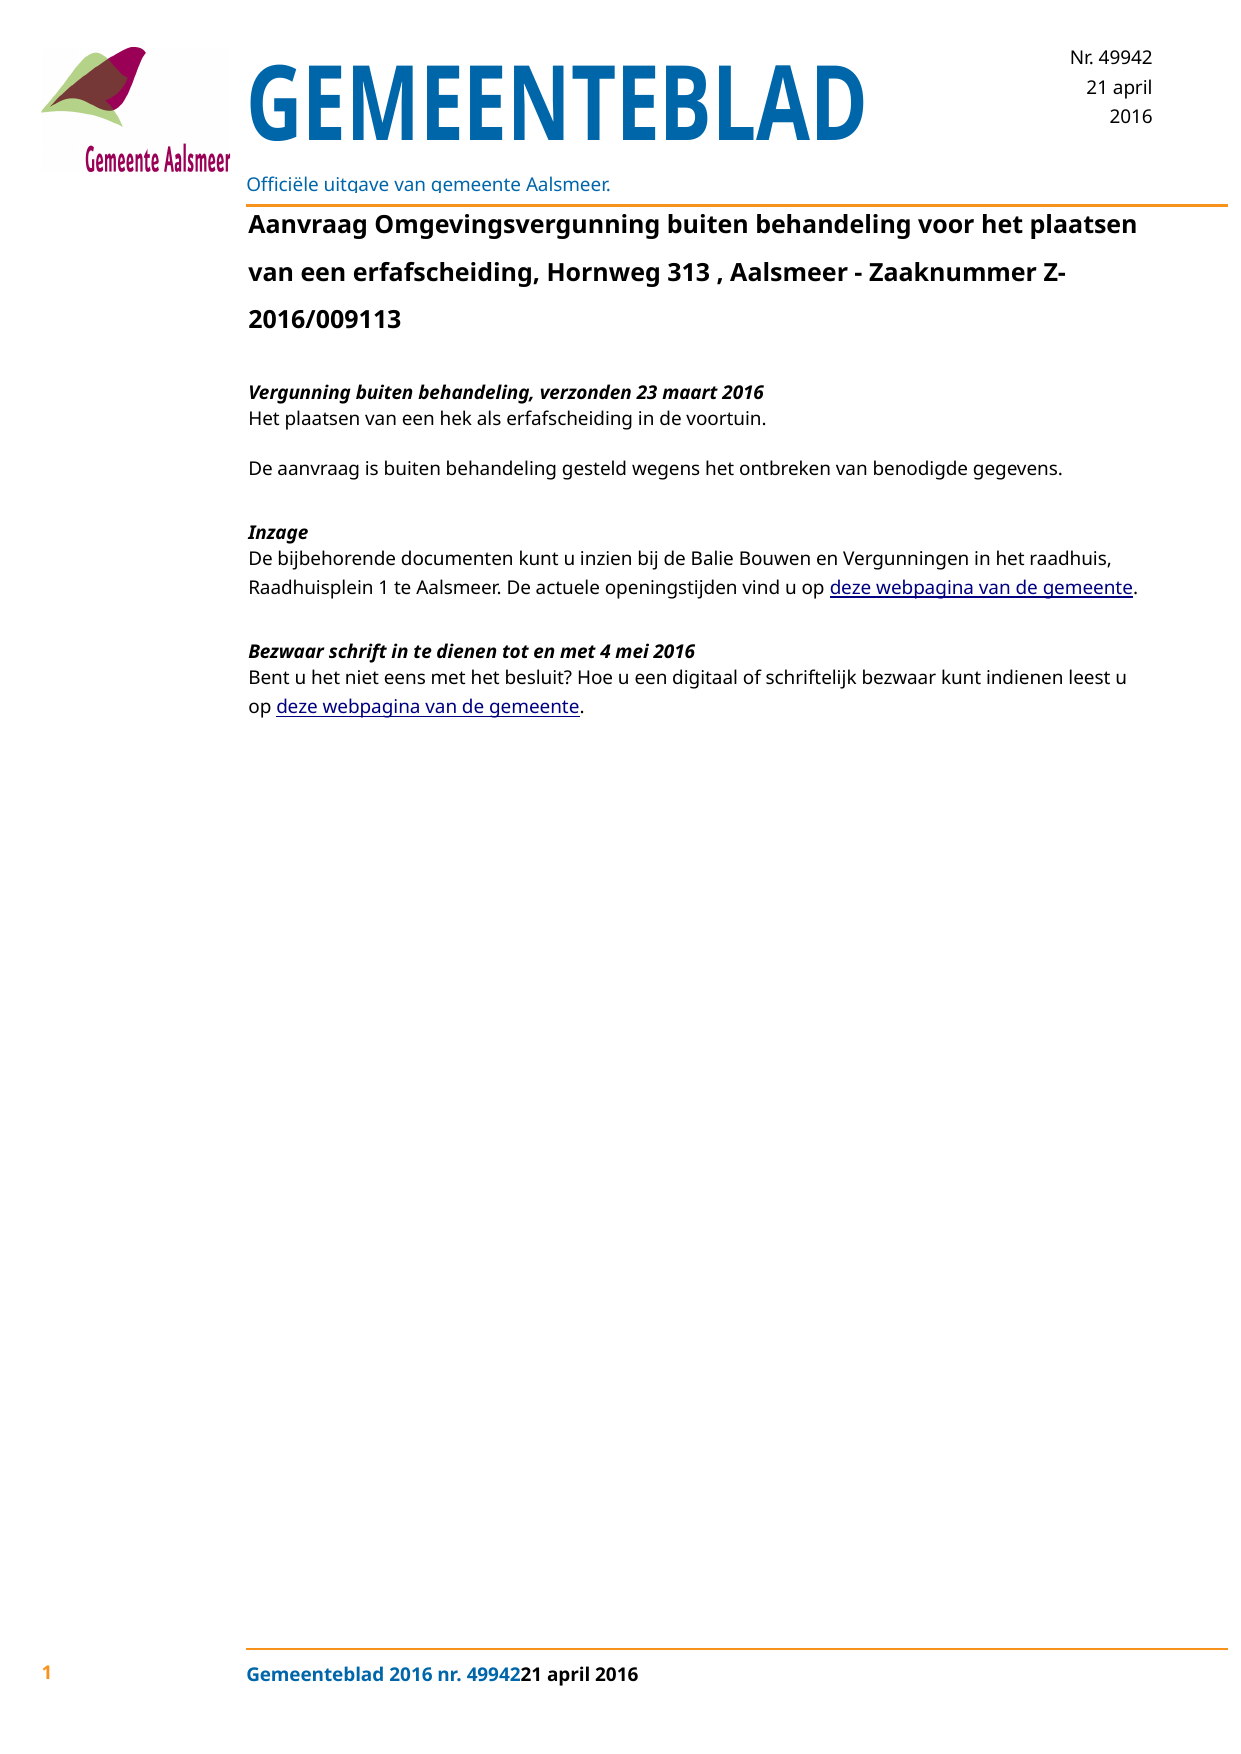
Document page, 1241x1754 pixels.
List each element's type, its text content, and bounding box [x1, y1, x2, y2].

text Bent u het niet eens met het besluit? Hoe u een digitaal of schriftelijk bezwaar kunt indienen leest u op deze webpagina van de gemeente. [248, 664, 1152, 719]
text De bijbehorende documenten kunt u inzien bij de Balie Bouwen en Vergunningen in het raadhuis, Raadhuisplein 1 te Aalsmeer. De actuele openingstijden vind u op deze webpagina van de gemeente. [248, 545, 1152, 600]
text Bezwaar schrift in te dienen tot en met 4 mei 2016 [248, 638, 1152, 664]
text Inzage [248, 519, 1152, 545]
text Aanvraag Omgevingsvergunning buiten behandeling voor het plaatsen van een erfafscheiding, Hornweg 313 , Aalsmeer - Zaaknummer Z-2016/009113 [248, 207, 1152, 336]
text ​ [248, 744, 1152, 770]
picture [41, 47, 231, 172]
text Vergunning buiten behandeling, verzonden 23 maart 2016 [248, 379, 1152, 405]
text De aanvraag is buiten behandeling gesteld wegens het ontbreken van benodigde gegevens. [248, 455, 1152, 481]
text Het plaatsen van een hek als erfafscheiding in de voortuin. [248, 405, 1152, 431]
